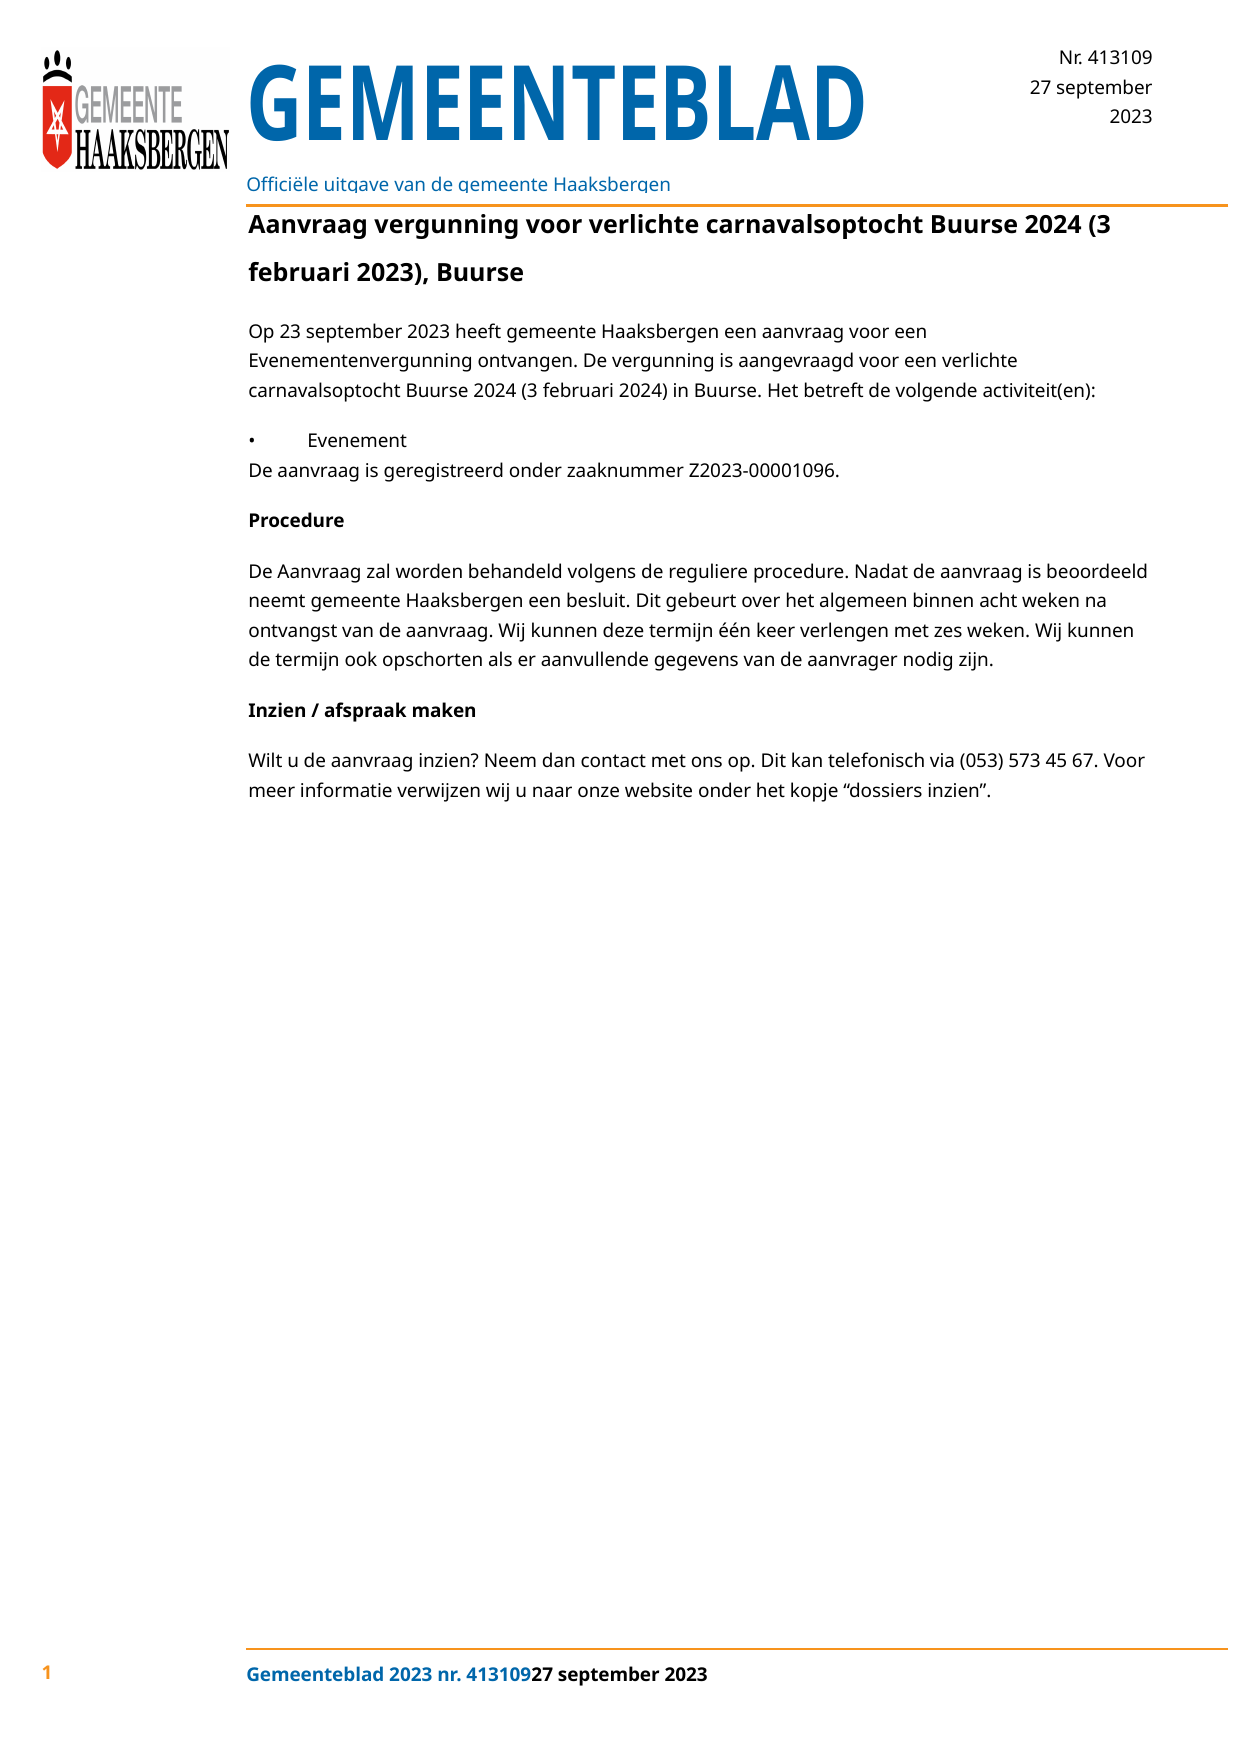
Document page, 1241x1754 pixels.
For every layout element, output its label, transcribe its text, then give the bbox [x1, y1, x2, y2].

text De Aanvraag zal worden behandeld volgens de reguliere procedure. Nadat de aanvraag is beoordeeld neemt gemeente Haaksbergen een besluit. Dit gebeurt over het algemeen binnen acht weken na ontvangst van de aanvraag. Wij kunnen deze termijn één keer verlengen met zes weken. Wij kunnen de termijn ook opschorten als er aanvullende gegevens van de aanvrager nodig zijn. [248, 558, 1152, 672]
list Evenement [248, 427, 1152, 453]
text Wilt u de aanvraag inzien? Neem dan contact met ons op. Dit kan telefonisch via (053) 573 45 67. Voor meer informatie verwijzen wij u naar onze website onder het kopje “dossiers inzien”. [248, 747, 1152, 803]
picture [41, 47, 231, 172]
text Inzien / afspraak maken [248, 697, 1152, 723]
text Procedure [248, 507, 1152, 533]
text De aanvraag is geregistreerd onder zaaknummer Z2023-00001096. [248, 457, 1152, 483]
text Op 23 september 2023 heeft gemeente Haaksbergen een aanvraag voor een Evenementenvergunning ontvangen. De vergunning is aangevraagd voor een verlichte carnavalsoptocht Buurse 2024 (3 februari 2024) in Buurse. Het betreft de volgende activiteit(en): [248, 318, 1152, 403]
text Aanvraag vergunning voor verlichte carnavalsoptocht Buurse 2024 (3 februari 2023), Buurse [248, 207, 1152, 288]
